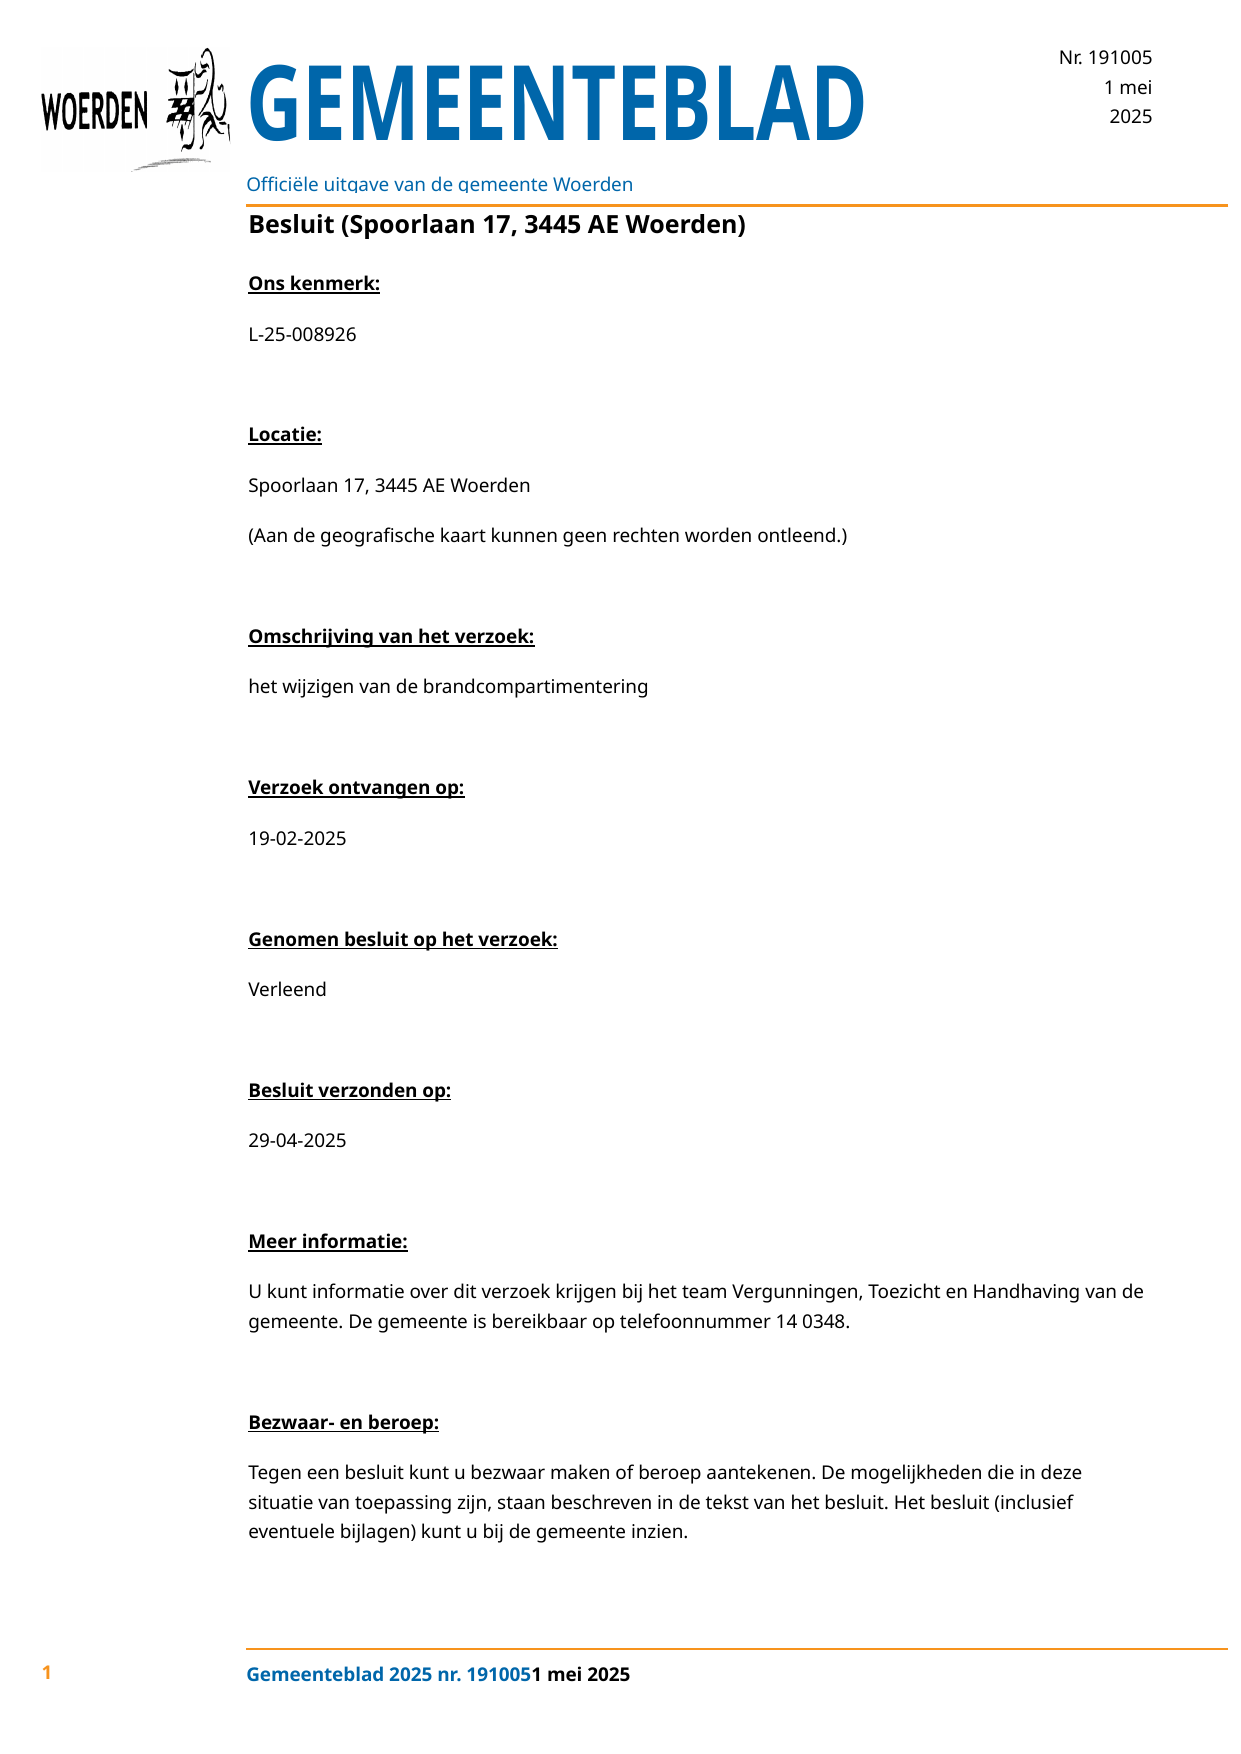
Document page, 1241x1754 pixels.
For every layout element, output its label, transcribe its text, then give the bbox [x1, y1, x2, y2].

text Verleend [248, 976, 1152, 1002]
text Meer informatie: [248, 1228, 1152, 1254]
text Besluit verzonden op: [248, 1077, 1152, 1103]
picture [41, 47, 231, 172]
text Genomen besluit op het verzoek: [248, 926, 1152, 951]
text Verzoek ontvangen op: [248, 774, 1152, 800]
text 19-02-2025 [248, 825, 1152, 851]
text (Aan de geografische kaart kunnen geen rechten worden ontleend.) [248, 522, 1152, 548]
text L-25-008926 [248, 321, 1152, 346]
text Tegen een besluit kunt u bezwaar maken of beroep aantekenen. De mogelijkheden die in deze situatie van toepassing zijn, staan beschreven in de tekst van het besluit. Het besluit (inclusief eventuele bijlagen) kunt u bij de gemeente inzien. [248, 1459, 1152, 1544]
text Locatie: [248, 422, 1152, 447]
text Spoorlaan 17, 3445 AE Woerden [248, 472, 1152, 498]
text 29-04-2025 [248, 1127, 1152, 1153]
text Bezwaar- en beroep: [248, 1409, 1152, 1435]
text Ons kenmerk: [248, 270, 1152, 296]
text Besluit (Spoorlaan 17, 3445 AE Woerden) [248, 207, 1152, 241]
text het wijzigen van de brandcompartimentering [248, 674, 1152, 699]
text U kunt informatie over dit verzoek krijgen bij het team Vergunningen, Toezicht en Handhaving van de gemeente. De gemeente is bereikbaar op telefoonnummer 14 0348. [248, 1279, 1152, 1334]
text Omschrijving van het verzoek: [248, 623, 1152, 649]
